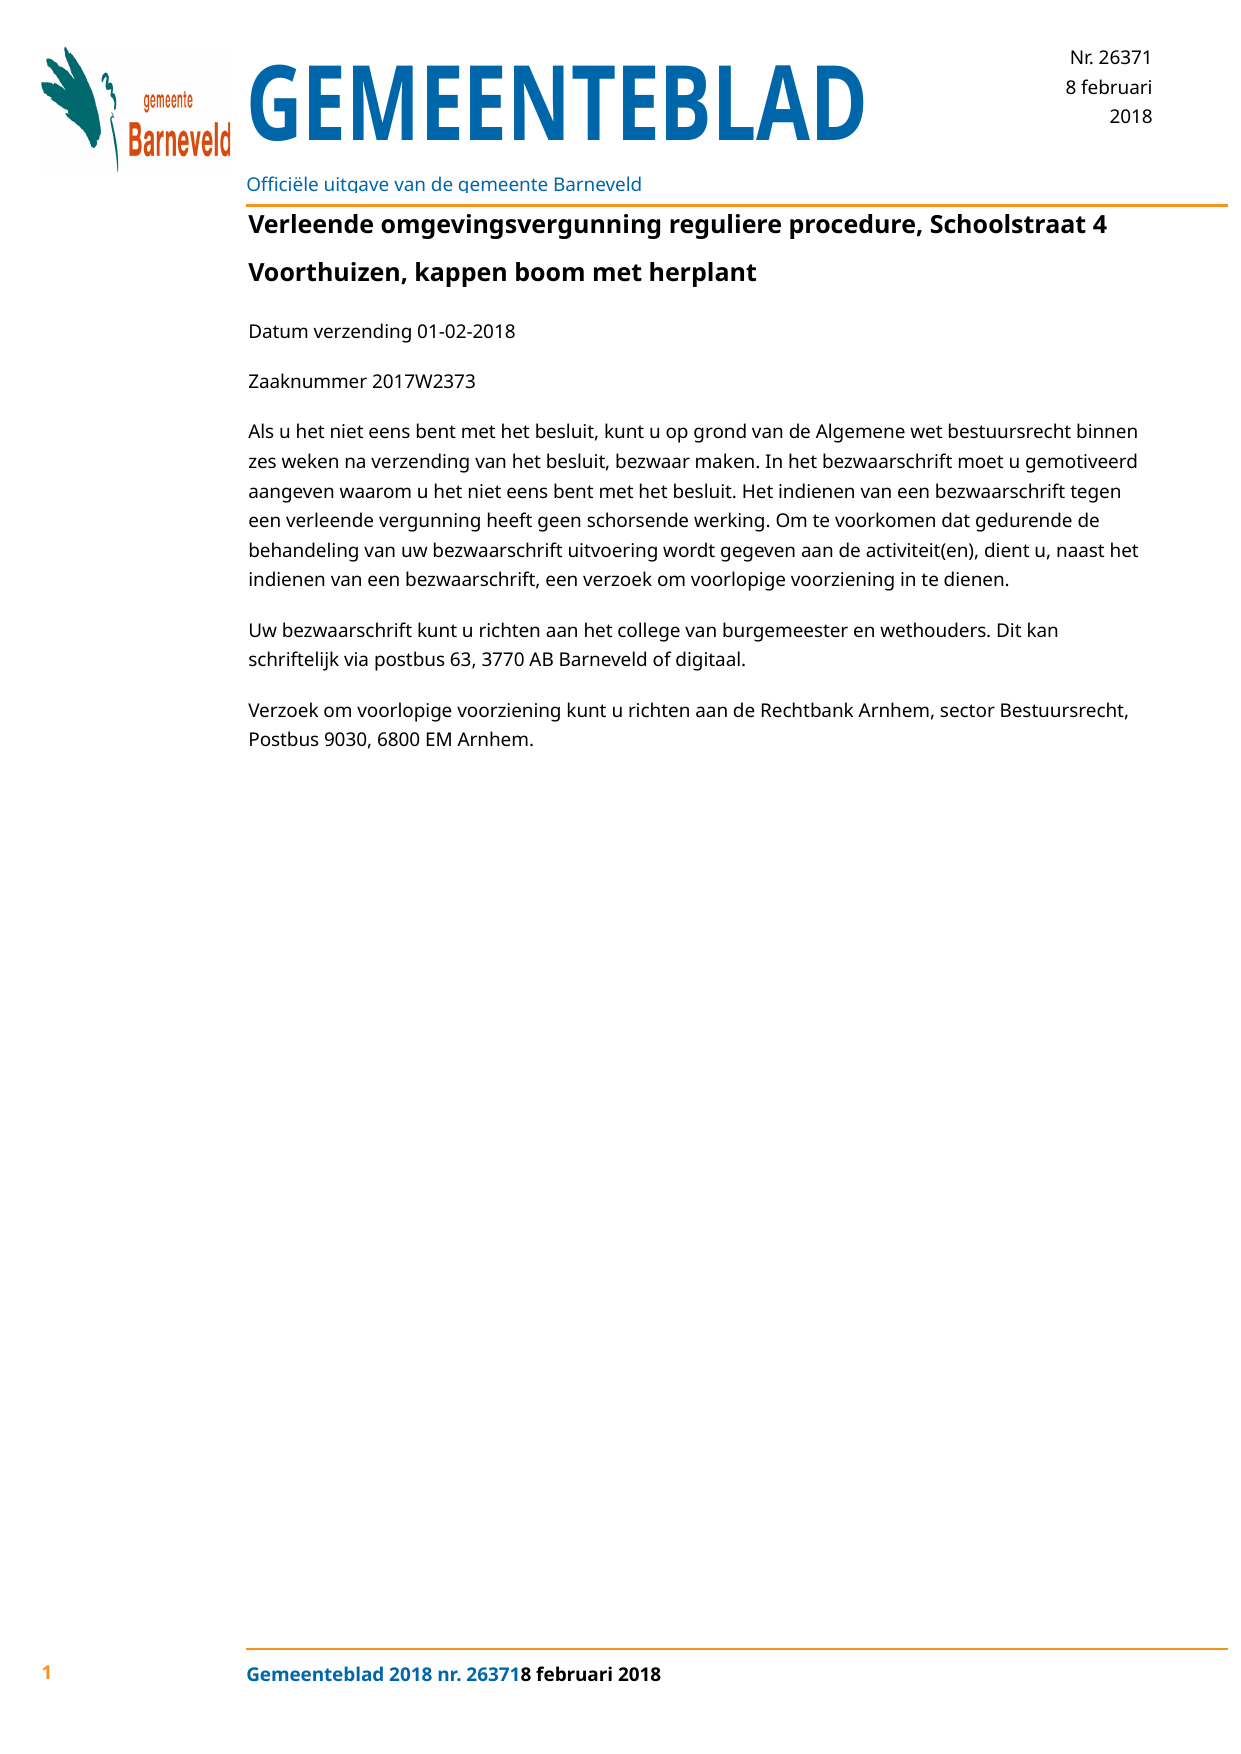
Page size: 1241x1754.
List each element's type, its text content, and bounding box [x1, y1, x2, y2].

text Uw bezwaarschrift kunt u richten aan het college van burgemeester en wethouders. Dit kan schriftelijk via postbus 63, 3770 AB Barneveld of digitaal. [248, 617, 1152, 672]
text Verzoek om voorlopige voorziening kunt u richten aan de Rechtbank Arnhem, sector Bestuursrecht, Postbus 9030, 6800 EM Arnhem. [248, 697, 1152, 752]
text Verleende omgevingsvergunning reguliere procedure, Schoolstraat 4 Voorthuizen, kappen boom met herplant [248, 207, 1152, 288]
text Datum verzending 01-02-2018 [248, 318, 1152, 344]
picture [41, 47, 231, 172]
text Als u het niet eens bent met het besluit, kunt u op grond van de Algemene wet bestuursrecht binnen zes weken na verzending van het besluit, bezwaar maken. In het bezwaarschrift moet u gemotiveerd aangeven waarom u het niet eens bent met het besluit. Het indienen van een bezwaarschrift tegen een verleende vergunning heeft geen schorsende werking. Om te voorkomen dat gedurende de behandeling van uw bezwaarschrift uitvoering wordt gegeven aan de activiteit(en), dient u, naast het indienen van een bezwaarschrift, een verzoek om voorlopige voorziening in te dienen. [248, 419, 1152, 592]
text Zaaknummer 2017W2373 [248, 368, 1152, 394]
